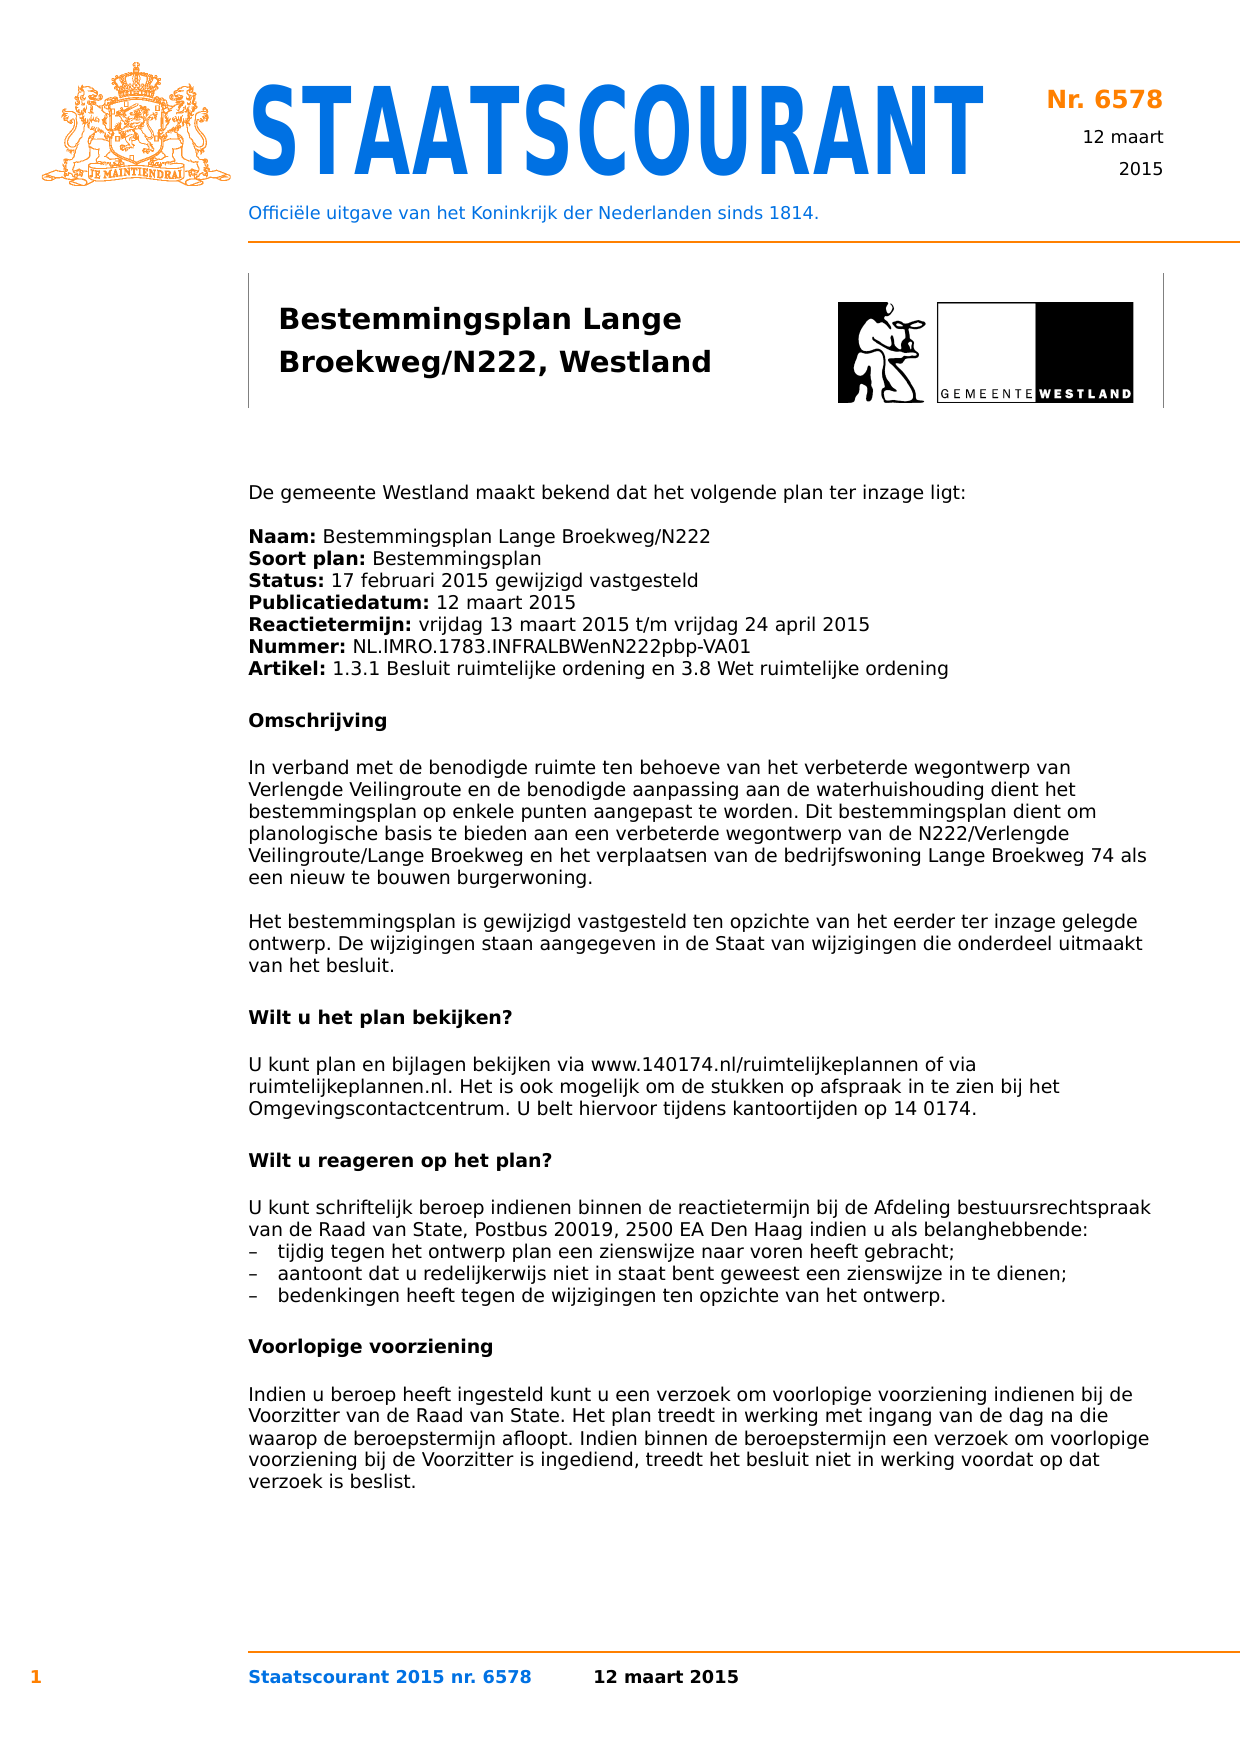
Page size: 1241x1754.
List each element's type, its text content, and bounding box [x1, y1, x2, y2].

text Indien u beroep heeft ingesteld kunt u een verzoek om voorlopige voorziening indienen bij de Voorzitter van de Raad van State. Het plan treedt in werking met ingang van de dag na die waarop de beroepstermijn afloopt. Indien binnen de beroepstermijn een verzoek om voorlopige voorziening bij de Voorzitter is ingediend, treedt het besluit niet in werking voordat op dat verzoek is beslist. [248, 1383, 1163, 1493]
text Publicatiedatum: 12 maart 2015 [248, 592, 1163, 614]
text Artikel: 1.3.1 Besluit ruimtelijke ordening en 3.8 Wet ruimtelijke ordening [248, 658, 1163, 680]
subtitle Voorlopige voorziening [248, 1336, 1163, 1358]
subtitle Bestemmingsplan Lange Broekweg/N222, Westland [249, 273, 1163, 408]
table_cell Officiële uitgave van het Koninkrijk der Nederlanden sinds 1814. [248, 203, 1240, 241]
text U kunt schriftelijk beroep indienen binnen de reactietermijn bij de Afdeling bestuursrechtspraak van de Raad van State, Postbus 20019, 2500 EA Den Haag indien u als belanghebbende: [248, 1197, 1163, 1241]
text – tijdig tegen het ontwerp plan een zienswijze naar voren heeft gebracht; [248, 1241, 1163, 1262]
subtitle Wilt u het plan bekijken? [248, 1007, 1163, 1029]
subtitle Omschrijving [248, 710, 1163, 732]
picture [41, 62, 231, 186]
text – aantoont dat u redelijkerwijs niet in staat bent geweest een zienswijze in te dienen; [248, 1262, 1163, 1284]
table_header STAATSCOURANT [248, 62, 998, 203]
picture [838, 302, 1134, 403]
text – bedenkingen heeft tegen de wijzigingen ten opzichte van het ontwerp. [248, 1284, 1163, 1306]
subtitle Wilt u reageren op het plan? [248, 1149, 1163, 1172]
text Het bestemmingsplan is gewijzigd vastgesteld ten opzichte van het eerder ter inzage gelegde ontwerp. De wijzigingen staan aangegeven in de Staat van wijzigingen die onderdeel uitmaakt van het besluit. [248, 911, 1163, 977]
table_header Nr. 6578 [998, 62, 1240, 121]
text Soort plan: Bestemmingsplan [248, 548, 1163, 570]
text Naam: Bestemmingsplan Lange Broekweg/N222 [248, 526, 1163, 548]
text U kunt plan en bijlagen bekijken via www.140174.nl/ruimtelijkeplannen of via ruimtelijkeplannen.nl. Het is ook mogelijk om de stukken op afspraak in te zien bij het Omgevingscontactcentrum. U belt hiervoor tijdens kantoortijden op 14 0174. [248, 1054, 1163, 1119]
text De gemeente Westland maakt bekend dat het volgende plan ter inzage ligt: [248, 482, 1163, 504]
text Status: 17 februari 2015 gewijzigd vastgesteld [248, 570, 1163, 592]
text In verband met de benodigde ruimte ten behoeve van het verbeterde wegontwerp van Verlengde Veilingroute en de benodigde aanpassing aan de waterhuishouding dient het bestemmingsplan op enkele punten aangepast te worden. Dit bestemmingsplan dient om planologische basis te bieden aan een verbeterde wegontwerp van de N222/Verlengde Veilingroute/Lange Broekweg en het verplaatsen van de bedrijfswoning Lange Broekweg 74 als een nieuw te bouwen burgerwoning. [248, 757, 1163, 889]
table_header [25, 62, 248, 241]
text Reactietermijn: vrijdag 13 maart 2015 t/m vrijdag 24 april 2015 [248, 614, 1163, 636]
table_cell 2015 [998, 153, 1240, 203]
text Nummer: NL.IMRO.1783.INFRALBWenN222pbp-VA01 [248, 636, 1163, 658]
table_cell 12 maart [998, 121, 1240, 153]
